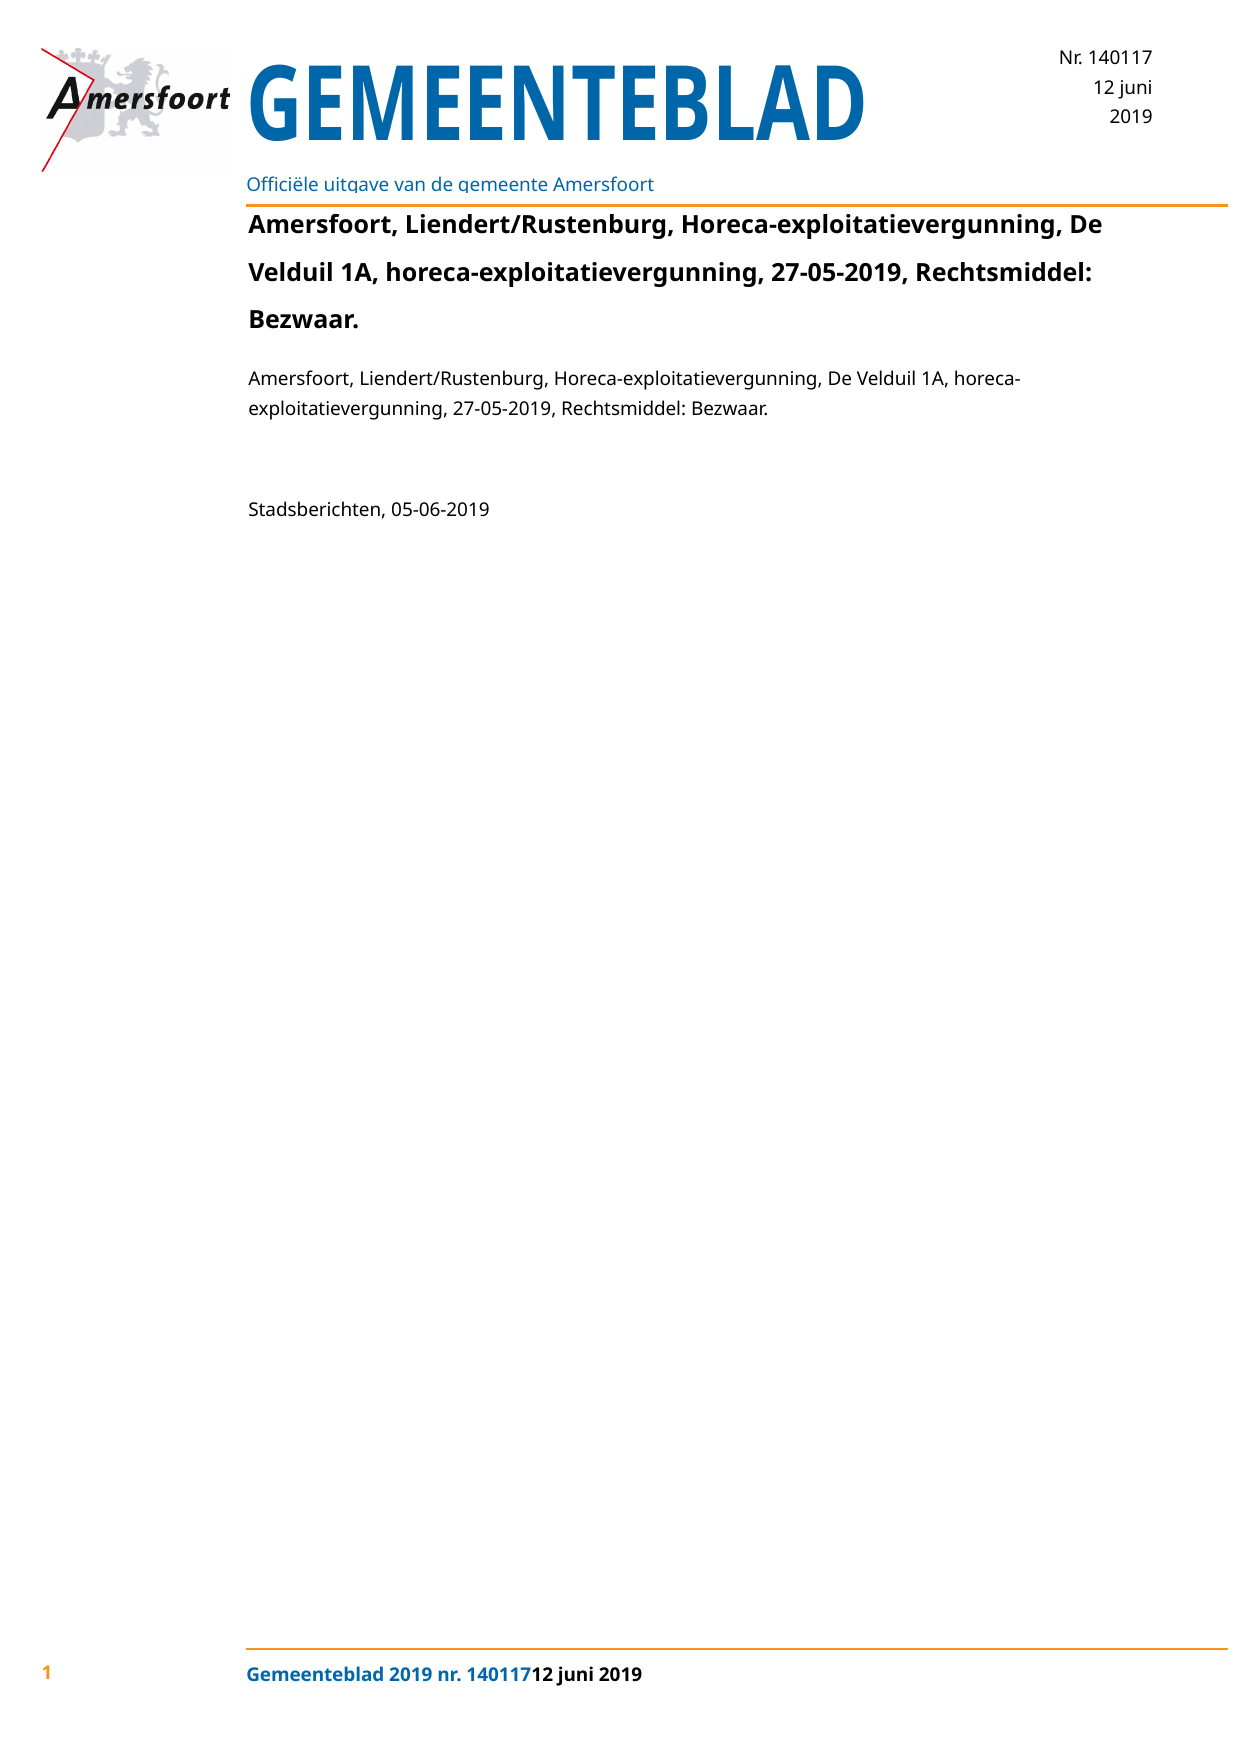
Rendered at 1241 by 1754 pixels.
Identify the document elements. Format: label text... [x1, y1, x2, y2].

text Amersfoort, Liendert/Rustenburg, Horeca-exploitatievergunning, De Velduil 1A, horeca-exploitatievergunning, 27-05-2019, Rechtsmiddel: Bezwaar. [248, 366, 1152, 421]
picture [41, 47, 231, 172]
text Amersfoort, Liendert/Rustenburg, Horeca-exploitatievergunning, De Velduil 1A, horeca-exploitatievergunning, 27-05-2019, Rechtsmiddel: Bezwaar. [248, 207, 1152, 336]
text Stadsberichten, 05-06-2019 [248, 496, 1152, 522]
